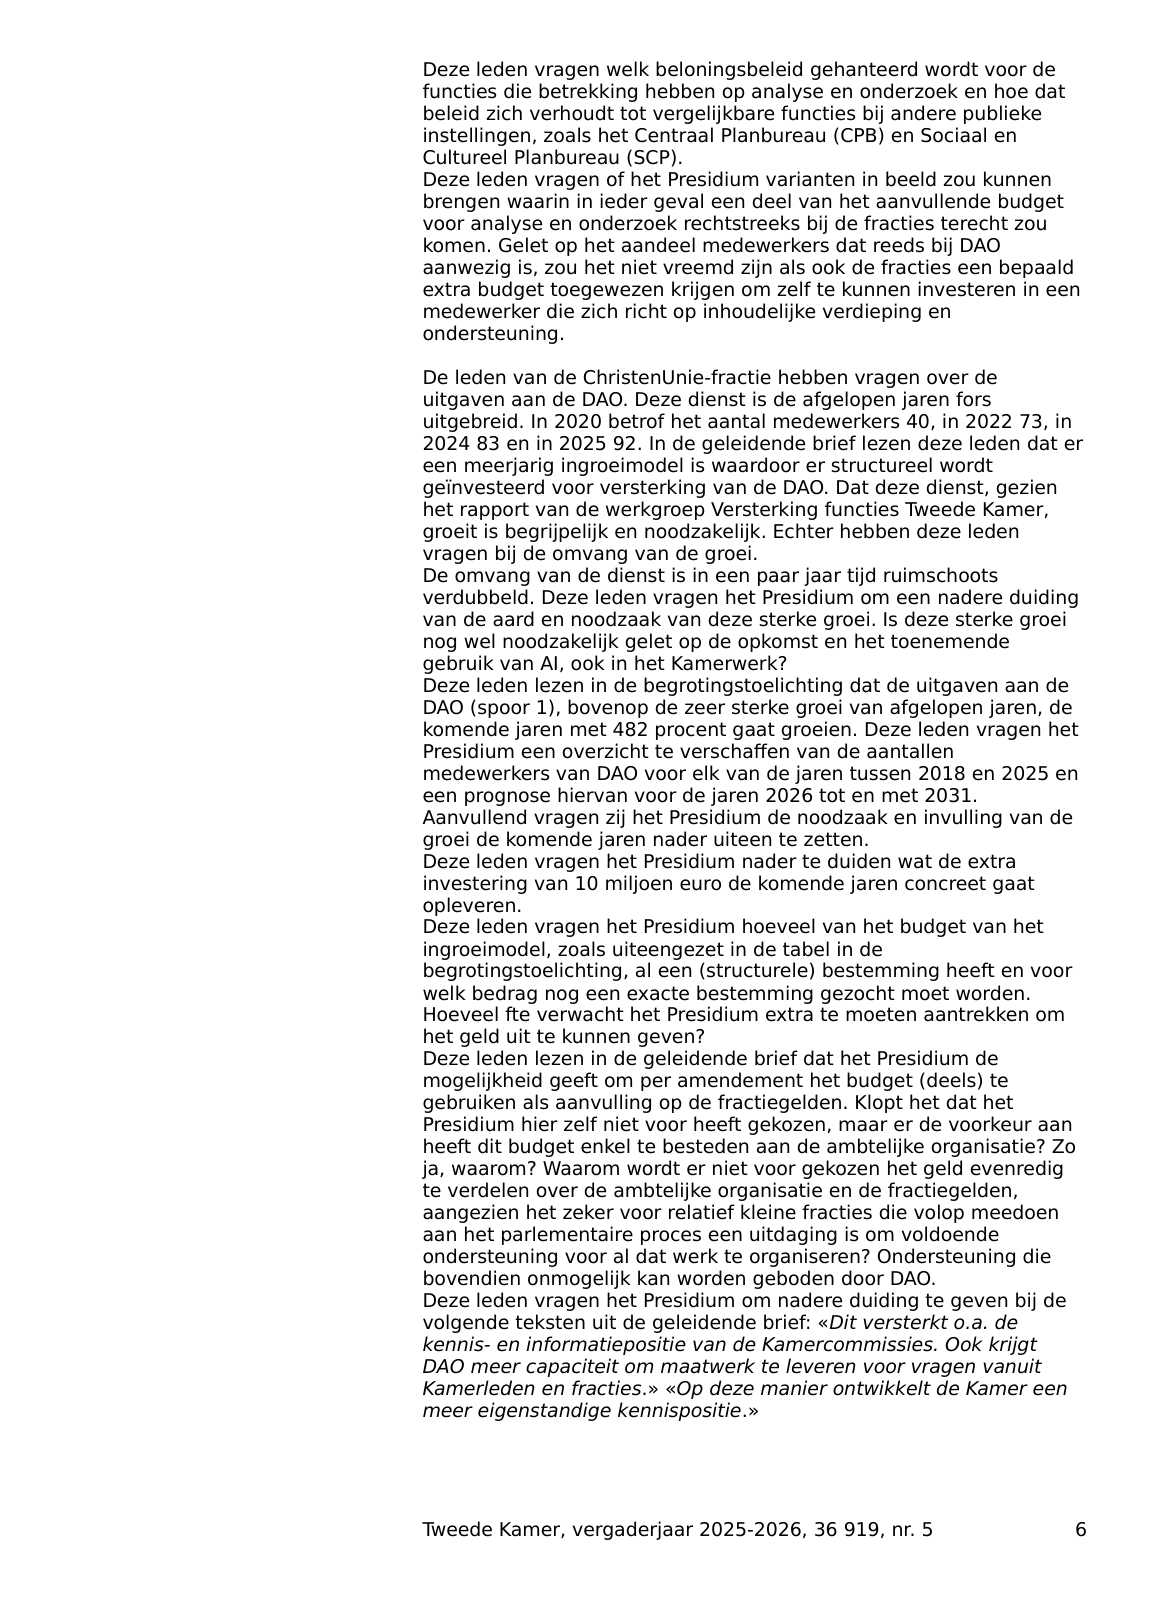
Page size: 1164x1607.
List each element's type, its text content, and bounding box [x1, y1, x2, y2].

text Deze leden vragen het Presidium nader te duiden wat de extra investering van 10 miljoen euro de komende jaren concreet gaat opleveren. [422, 851, 1087, 916]
text De leden van de ChristenUnie-fractie hebben vragen over de uitgaven aan de DAO. Deze dienst is de afgelopen jaren fors uitgebreid. In 2020 betrof het aantal medewerkers 40, in 2022 73, in 2024 83 en in 2025 92. In de geleidende brief lezen deze leden dat er een meerjarig ingroeimodel is waardoor er structureel wordt geïnvesteerd voor versterking van de DAO. Dat deze dienst, gezien het rapport van de werkgroep Versterking functies Tweede Kamer, groeit is begrijpelijk en noodzakelijk. Echter hebben deze leden vragen bij de omvang van de groei. [422, 367, 1087, 565]
text Deze leden vragen het Presidium om nadere duiding te geven bij de volgende teksten uit de geleidende brief: «Dit versterkt o.a. de kennis- en informatiepositie van de Kamercommissies. Ook krijgt DAO meer capaciteit om maatwerk te leveren voor vragen vanuit Kamerleden en fracties.» «Op deze manier ontwikkelt de Kamer een meer eigenstandige kennispositie.» [422, 1290, 1087, 1422]
text Deze leden lezen in de begrotingstoelichting dat de uitgaven aan de DAO (spoor 1), bovenop de zeer sterke groei van afgelopen jaren, de komende jaren met 482 procent gaat groeien. Deze leden vragen het Presidium een overzicht te verschaffen van de aantallen medewerkers van DAO voor elk van de jaren tussen 2018 en 2025 en een prognose hiervan voor de jaren 2026 tot en met 2031. Aanvullend vragen zij het Presidium de noodzaak en invulling van de groei de komende jaren nader uiteen te zetten. [422, 675, 1087, 851]
text De omvang van de dienst is in een paar jaar tijd ruimschoots verdubbeld. Deze leden vragen het Presidium om een nadere duiding van de aard en noodzaak van deze sterke groei. Is deze sterke groei nog wel noodzakelijk gelet op de opkomst en het toenemende gebruik van AI, ook in het Kamerwerk? [422, 565, 1087, 675]
text Deze leden vragen het Presidium hoeveel van het budget van het ingroeimodel, zoals uiteengezet in de tabel in de begrotingstoelichting, al een (structurele) bestemming heeft en voor welk bedrag nog een exacte bestemming gezocht moet worden. Hoeveel fte verwacht het Presidium extra te moeten aantrekken om het geld uit te kunnen geven? [422, 916, 1087, 1048]
text Deze leden vragen of het Presidium varianten in beeld zou kunnen brengen waarin in ieder geval een deel van het aanvullende budget voor analyse en onderzoek rechtstreeks bij de fracties terecht zou komen. Gelet op het aandeel medewerkers dat reeds bij DAO aanwezig is, zou het niet vreemd zijn als ook de fracties een bepaald extra budget toegewezen krijgen om zelf te kunnen investeren in een medewerker die zich richt op inhoudelijke verdieping en ondersteuning. [422, 169, 1087, 345]
text Deze leden vragen welk beloningsbeleid gehanteerd wordt voor de functies die betrekking hebben op analyse en onderzoek en hoe dat beleid zich verhoudt tot vergelijkbare functies bij andere publieke instellingen, zoals het Centraal Planbureau (CPB) en Sociaal en Cultureel Planbureau (SCP). [422, 59, 1087, 169]
text Deze leden lezen in de geleidende brief dat het Presidium de mogelijkheid geeft om per amendement het budget (deels) te gebruiken als aanvulling op de fractiegelden. Klopt het dat het Presidium hier zelf niet voor heeft gekozen, maar er de voorkeur aan heeft dit budget enkel te besteden aan de ambtelijke organisatie? Zo ja, waarom? Waarom wordt er niet voor gekozen het geld evenredig te verdelen over de ambtelijke organisatie en de fractiegelden, aangezien het zeker voor relatief kleine fracties die volop meedoen aan het parlementaire proces een uitdaging is om voldoende ondersteuning voor al dat werk te organiseren? Ondersteuning die bovendien onmogelijk kan worden geboden door DAO. [422, 1048, 1087, 1290]
